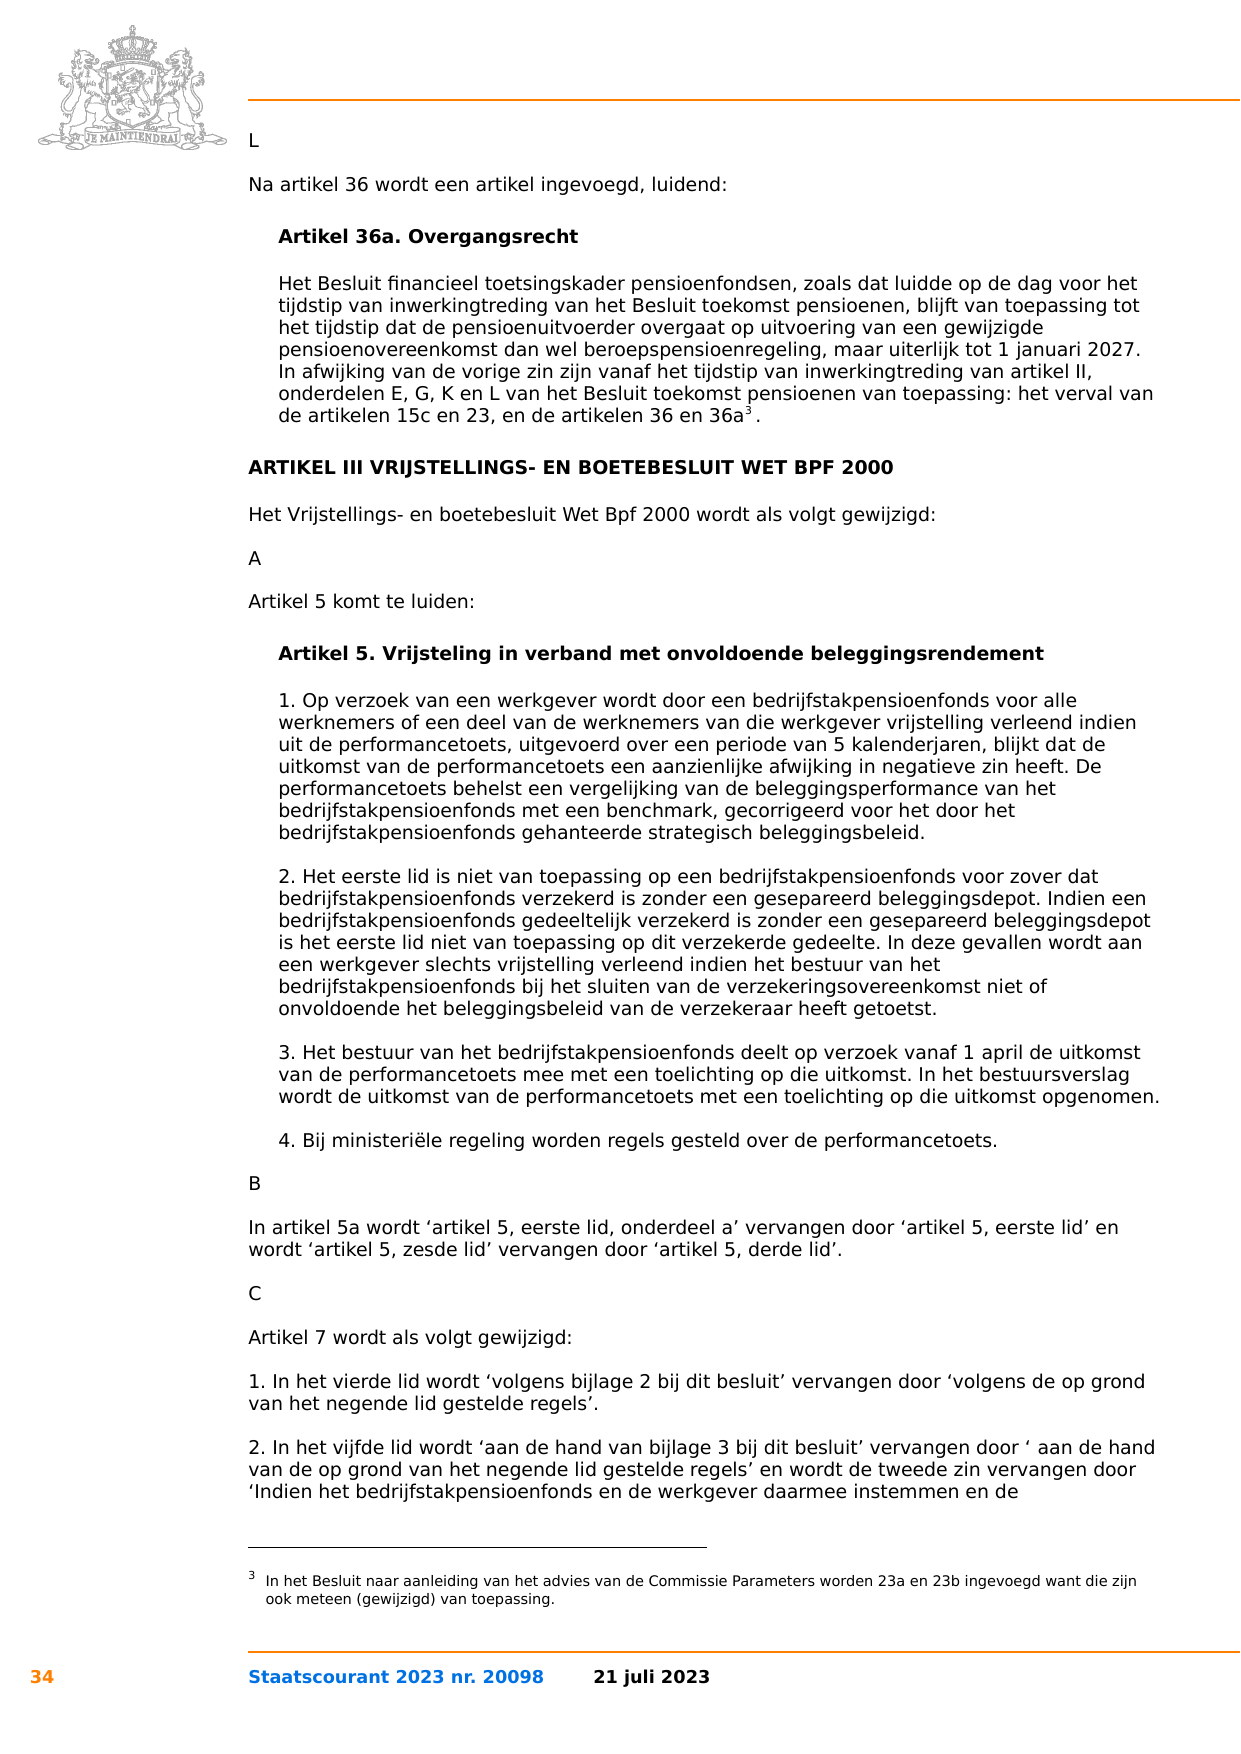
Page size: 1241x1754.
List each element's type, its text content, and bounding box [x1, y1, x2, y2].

subtitle Artikel 5. Vrijsteling in verband met onvoldoende beleggingsrendement [278, 643, 1163, 665]
text In artikel 5a wordt ‘artikel 5, eerste lid, onderdeel a’ vervangen door ‘artikel 5, eerste lid’ en wordt ‘artikel 5, zesde lid’ vervangen door ‘artikel 5, derde lid’. [248, 1217, 1163, 1261]
text A [248, 547, 1163, 569]
text Artikel 7 wordt als volgt gewijzigd: [248, 1327, 1163, 1349]
text C [248, 1283, 1163, 1305]
text 1. Op verzoek van een werkgever wordt door een bedrijfstakpensioenfonds voor alle werknemers of een deel van de werknemers van die werkgever vrijstelling verleend indien uit de performancetoets, uitgevoerd over een periode van 5 kalenderjaren, blijkt dat de uitkomst van de performancetoets een aanzienlijke afwijking in negatieve zin heeft. De performancetoets behelst een vergelijking van de beleggingsperformance van het bedrijfstakpensioenfonds met een benchmark, gecorrigeerd voor het door het bedrijfstakpensioenfonds gehanteerde strategisch beleggingsbeleid. [278, 690, 1163, 844]
text B [248, 1173, 1163, 1195]
text 2. In het vijfde lid wordt ‘aan de hand van bijlage 3 bij dit besluit’ vervangen door ‘ aan de hand van de op grond van het negende lid gestelde regels’ en wordt de tweede zin vervangen door ‘Indien het bedrijfstakpensioenfonds en de werkgever daarmee instemmen en de [248, 1437, 1163, 1502]
text In het Besluit naar aanleiding van het advies van de Commissie Parameters worden 23a en 23b ingevoegd want die zijn ook meteen (gewijzigd) van toepassing. [248, 1569, 1163, 1608]
text 3. Het bestuur van het bedrijfstakpensioenfonds deelt op verzoek vanaf 1 april de uitkomst van de performancetoets mee met een toelichting op die uitkomst. In het bestuursverslag wordt de uitkomst van de performancetoets met een toelichting op die uitkomst opgenomen. [278, 1042, 1163, 1108]
text 4. Bij ministeriële regeling worden regels gesteld over de performancetoets. [278, 1129, 1163, 1151]
subtitle Artikel 36a. Overgangsrecht [278, 226, 1163, 248]
text 1. In het vierde lid wordt ‘volgens bijlage 2 bij dit besluit’ vervangen door ‘volgens de op grond van het negende lid gestelde regels’. [248, 1371, 1163, 1415]
text Het Vrijstellings- en boetebesluit Wet Bpf 2000 wordt als volgt gewijzigd: [248, 503, 1163, 526]
text L [248, 130, 1163, 152]
text 2. Het eerste lid is niet van toepassing op een bedrijfstakpensioenfonds voor zover dat bedrijfstakpensioenfonds verzekerd is zonder een gesepareerd beleggingsdepot. Indien een bedrijfstakpensioenfonds gedeeltelijk verzekerd is zonder een gesepareerd beleggingsdepot is het eerste lid niet van toepassing op dit verzekerde gedeelte. In deze gevallen wordt aan een werkgever slechts vrijstelling verleend indien het bestuur van het bedrijfstakpensioenfonds bij het sluiten van de verzekeringsovereenkomst niet of onvoldoende het beleggingsbeleid van de verzekeraar heeft getoetst. [278, 866, 1163, 1020]
text Na artikel 36 wordt een artikel ingevoegd, luidend: [248, 174, 1163, 196]
text Het Besluit financieel toetsingskader pensioenfondsen, zoals dat luidde op de dag voor het tijdstip van inwerkingtreding van het Besluit toekomst pensioenen, blijft van toepassing tot het tijdstip dat de pensioenuitvoerder overgaat op uitvoering van een gewijzigde pensioenovereenkomst dan wel beroepspensioenregeling, maar uiterlijk tot 1 januari 2027. In afwijking van de vorige zin zijn vanaf het tijdstip van inwerkingtreding van artikel II, onderdelen E, G, K en L van het Besluit toekomst pensioenen van toepassing: het verval van de artikelen 15c en 23, en de artikelen 36 en 36a. [278, 273, 1163, 427]
text Artikel 5 komt te luiden: [248, 591, 1163, 613]
subtitle ARTIKEL III VRIJSTELLINGS- EN BOETEBESLUIT WET BPF 2000 [248, 457, 1163, 478]
picture [38, 25, 227, 150]
